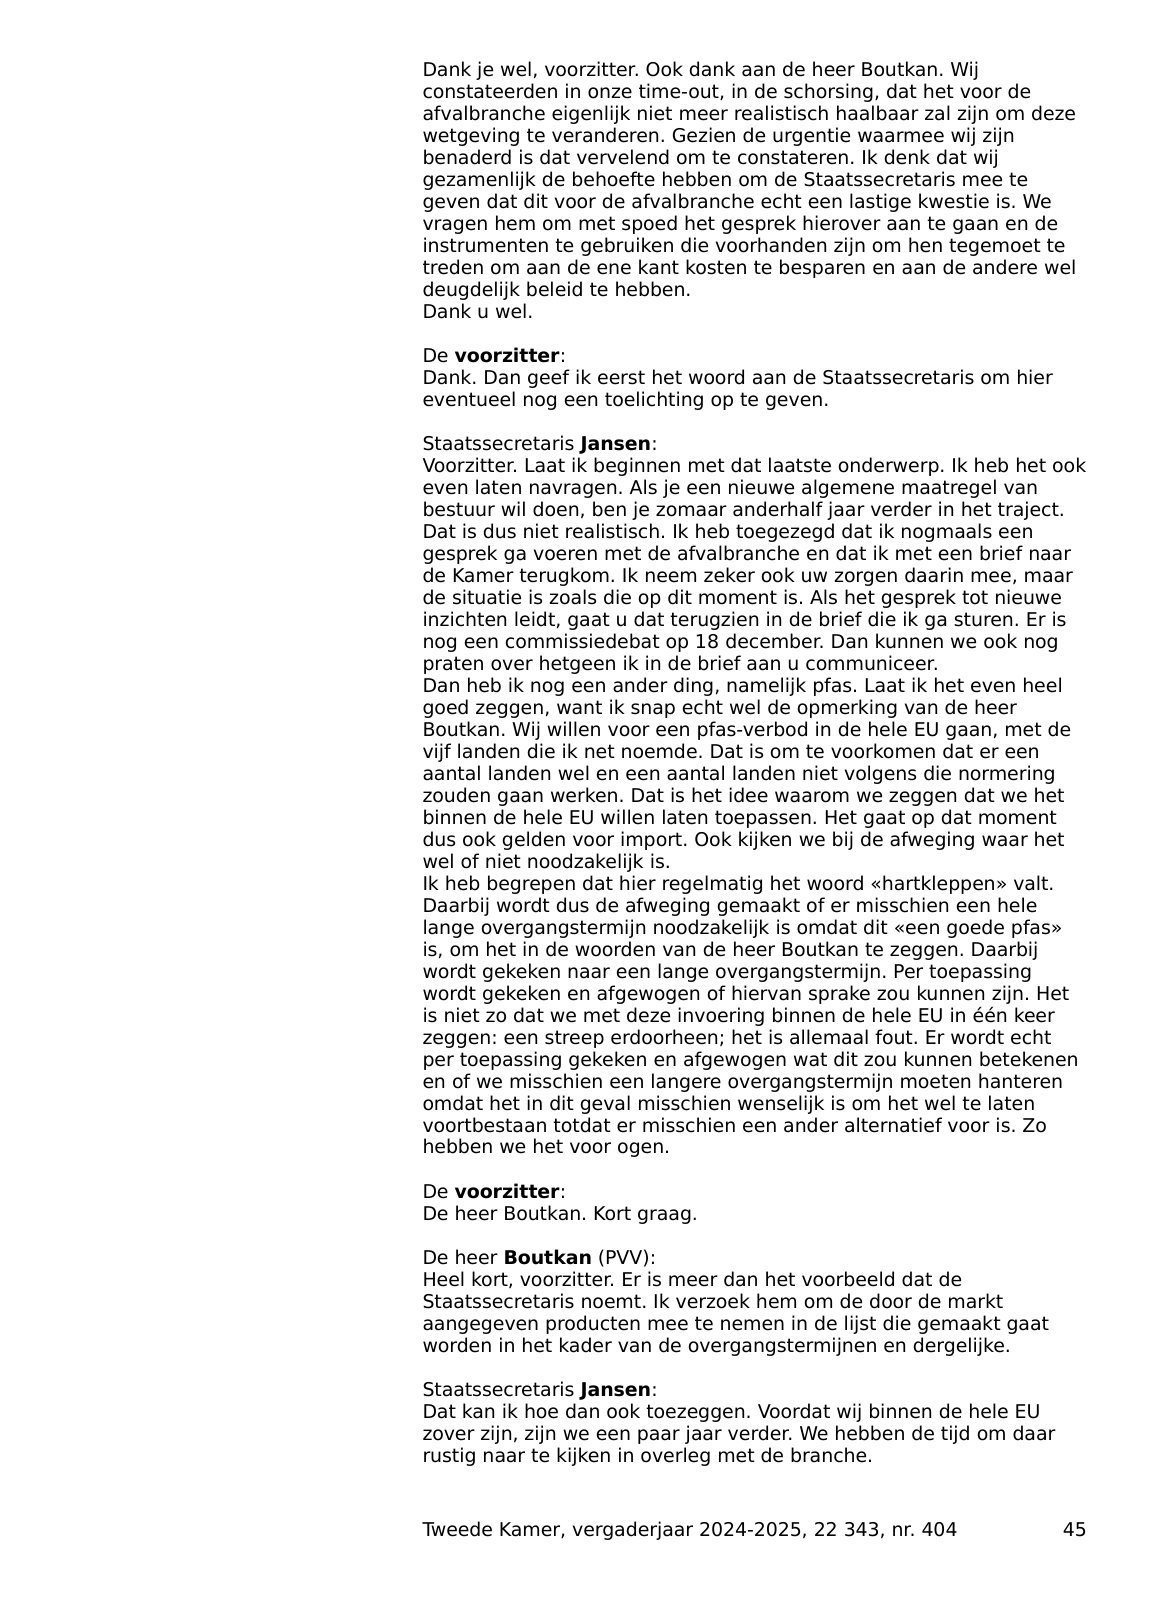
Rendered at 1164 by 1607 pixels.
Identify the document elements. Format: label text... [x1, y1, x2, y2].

text Dank je wel, voorzitter. Ook dank aan de heer Boutkan. Wij constateerden in onze time-out, in de schorsing, dat het voor de afvalbranche eigenlijk niet meer realistisch haalbaar zal zijn om deze wetgeving te veranderen. Gezien de urgentie waarmee wij zijn benaderd is dat vervelend om te constateren. Ik denk dat wij gezamenlijk de behoefte hebben om de Staatssecretaris mee te geven dat dit voor de afvalbranche echt een lastige kwestie is. We vragen hem om met spoed het gesprek hierover aan te gaan en de instrumenten te gebruiken die voorhanden zijn om hen tegemoet te treden om aan de ene kant kosten te besparen en aan de andere wel deugdelijk beleid te hebben. [422, 59, 1087, 301]
text Dan heb ik nog een ander ding, namelijk pfas. Laat ik het even heel goed zeggen, want ik snap echt wel de opmerking van de heer Boutkan. Wij willen voor een pfas-verbod in de hele EU gaan, met de vijf landen die ik net noemde. Dat is om te voorkomen dat er een aantal landen wel en een aantal landen niet volgens die normering zouden gaan werken. Dat is het idee waarom we zeggen dat we het binnen de hele EU willen laten toepassen. Het gaat op dat moment dus ook gelden voor import. Ook kijken we bij de afweging waar het wel of niet noodzakelijk is. [422, 675, 1087, 873]
text Dank u wel. [422, 301, 1087, 323]
text Staatssecretaris Jansen: [422, 433, 1087, 455]
text Ik heb begrepen dat hier regelmatig het woord «hartkleppen» valt. Daarbij wordt dus de afweging gemaakt of er misschien een hele lange overgangstermijn noodzakelijk is omdat dit «een goede pfas» is, om het in de woorden van de heer Boutkan te zeggen. Daarbij wordt gekeken naar een lange overgangstermijn. Per toepassing wordt gekeken en afgewogen of hiervan sprake zou kunnen zijn. Het is niet zo dat we met deze invoering binnen de hele EU in één keer zeggen: een streep erdoorheen; het is allemaal fout. Er wordt echt per toepassing gekeken en afgewogen wat dit zou kunnen betekenen en of we misschien een langere overgangstermijn moeten hanteren omdat het in dit geval misschien wenselijk is om het wel te laten voortbestaan totdat er misschien een ander alternatief voor is. Zo hebben we het voor ogen. [422, 873, 1087, 1158]
text De heer Boutkan (PVV): [422, 1247, 1087, 1269]
text Heel kort, voorzitter. Er is meer dan het voorbeeld dat de Staatssecretaris noemt. Ik verzoek hem om de door de markt aangegeven producten mee te nemen in de lijst die gemaakt gaat worden in het kader van de overgangstermijnen en dergelijke. [422, 1269, 1087, 1357]
text De voorzitter: [422, 1181, 1087, 1203]
text Dank. Dan geef ik eerst het woord aan de Staatssecretaris om hier eventueel nog een toelichting op te geven. [422, 367, 1087, 411]
text Staatssecretaris Jansen: [422, 1379, 1087, 1401]
text Voorzitter. Laat ik beginnen met dat laatste onderwerp. Ik heb het ook even laten navragen. Als je een nieuwe algemene maatregel van bestuur wil doen, ben je zomaar anderhalf jaar verder in het traject. Dat is dus niet realistisch. Ik heb toegezegd dat ik nogmaals een gesprek ga voeren met de afvalbranche en dat ik met een brief naar de Kamer terugkom. Ik neem zeker ook uw zorgen daarin mee, maar de situatie is zoals die op dit moment is. Als het gesprek tot nieuwe inzichten leidt, gaat u dat terugzien in de brief die ik ga sturen. Er is nog een commissiedebat op 18 december. Dan kunnen we ook nog praten over hetgeen ik in de brief aan u communiceer. [422, 455, 1087, 675]
text Dat kan ik hoe dan ook toezeggen. Voordat wij binnen de hele EU zover zijn, zijn we een paar jaar verder. We hebben de tijd om daar rustig naar te kijken in overleg met de branche. [422, 1401, 1087, 1467]
text De voorzitter: [422, 345, 1087, 367]
text De heer Boutkan. Kort graag. [422, 1203, 1087, 1224]
